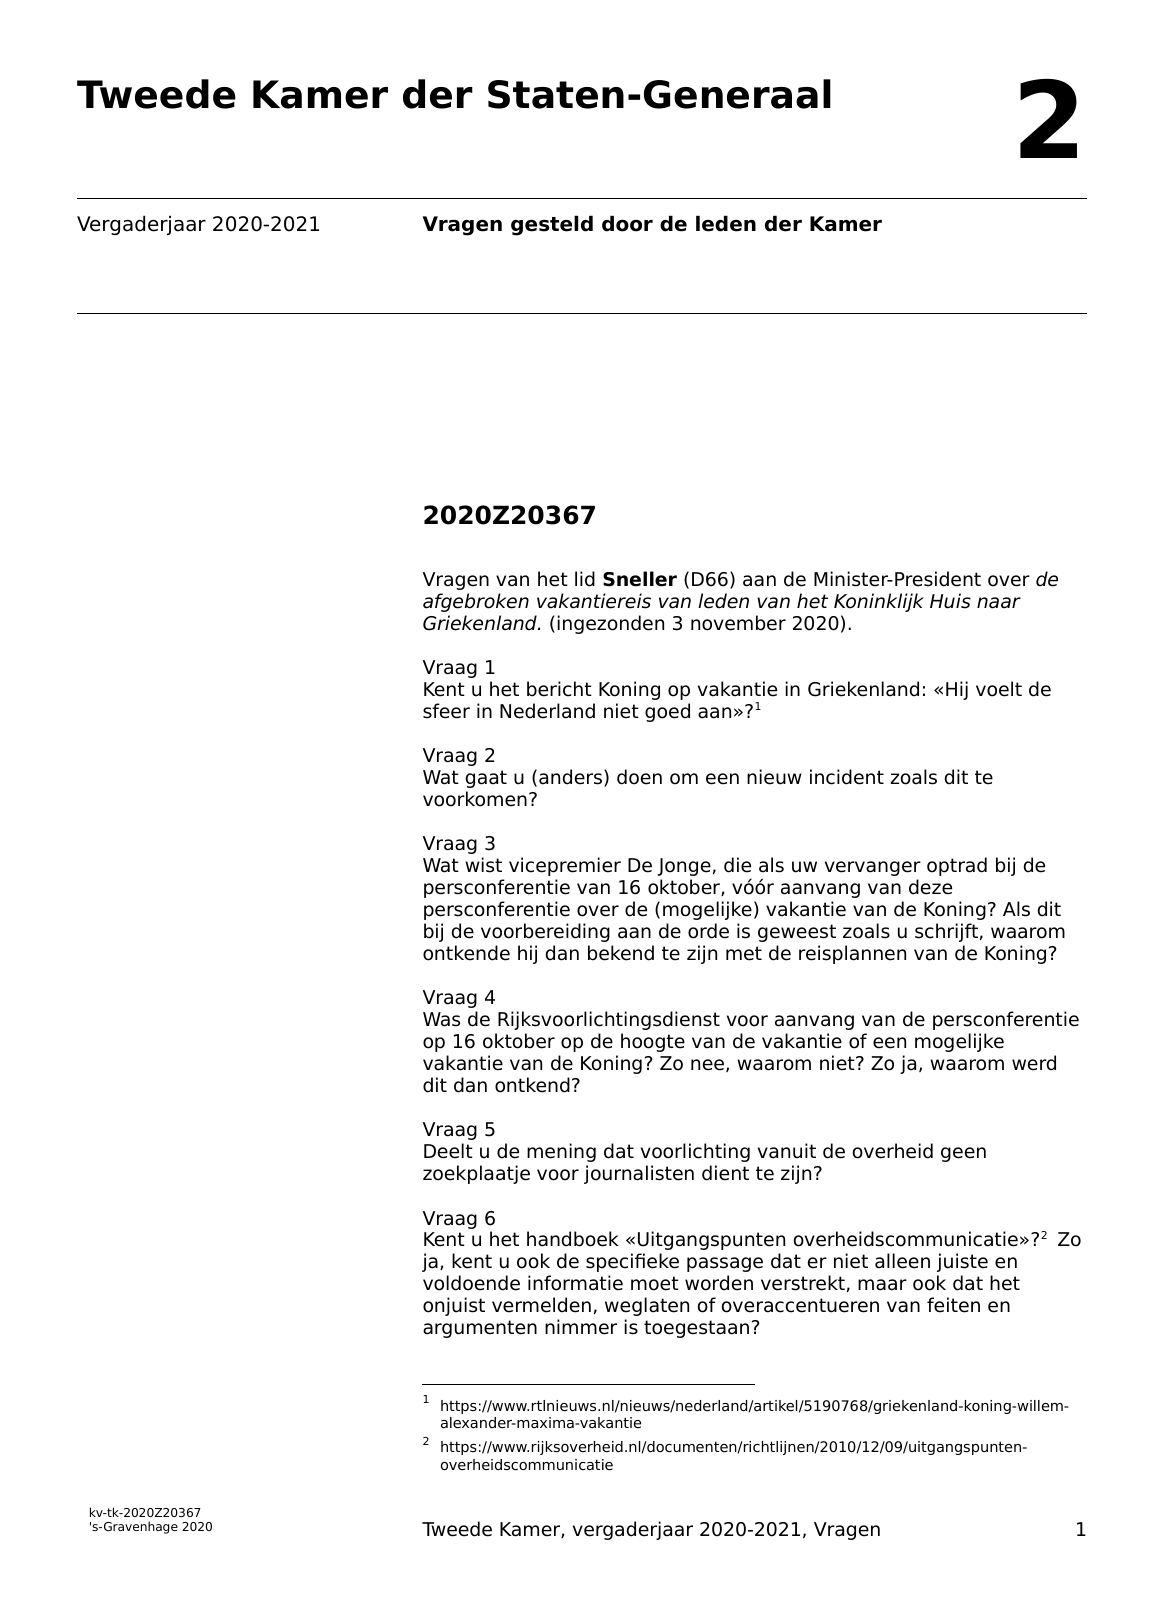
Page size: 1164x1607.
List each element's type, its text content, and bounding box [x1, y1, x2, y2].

text Kent u het bericht Koning op vakantie in Griekenland: «Hij voelt de sfeer in Nederland niet goed aan»? [422, 679, 1087, 723]
table_cell Vragen gesteld door de leden der Kamer [422, 199, 1087, 313]
text Vraag 2 [422, 745, 1087, 767]
table_cell Vergaderjaar 2020-2021 [77, 199, 422, 313]
text https://www.rijksoverheid.nl/documenten/richtlijnen/2010/12/09/uitgangspunten-overheidscommunicatie [422, 1435, 1087, 1474]
text Vragen van het lid Sneller (D66) aan de Minister-President over de afgebroken vakantiereis van leden van het Koninklijk Huis naar Griekenland. (ingezonden 3 november 2020). [422, 569, 1087, 635]
text Vraag 5 [422, 1119, 1087, 1141]
text Wat gaat u (anders) doen om een nieuw incident zoals dit te voorkomen? [422, 767, 1087, 811]
text Vraag 3 [422, 833, 1087, 855]
text 's-Gravenhage 2020 [88, 1520, 323, 1534]
text https://www.rtlnieuws.nl/nieuws/nederland/artikel/5190768/griekenland-koning-willem-alexander-maxima-vakantie [422, 1393, 1087, 1432]
table_header 2 [886, 59, 1087, 198]
text Kent u het handboek «Uitgangspunten overheidscommunicatie»? Zo ja, kent u ook de specifieke passage dat er niet alleen juiste en voldoende informatie moet worden verstrekt, maar ook dat het onjuist vermelden, weglaten of overaccentueren van feiten en argumenten nimmer is toegestaan? [422, 1229, 1087, 1339]
text Vraag 4 [422, 987, 1087, 1009]
table_header Tweede Kamer der Staten-Generaal [77, 59, 886, 198]
text Vraag 6 [422, 1207, 1087, 1229]
text kv-tk-2020Z20367 [88, 1506, 323, 1520]
text Vraag 1 [422, 657, 1087, 679]
text Deelt u de mening dat voorlichting vanuit de overheid geen zoekplaatje voor journalisten dient te zijn? [422, 1141, 1087, 1185]
text 2020Z20367 [422, 501, 1087, 531]
text Wat wist vicepremier De Jonge, die als uw vervanger optrad bij de persconferentie van 16 oktober, vóór aanvang van deze persconferentie over de (mogelijke) vakantie van de Koning? Als dit bij de voorbereiding aan de orde is geweest zoals u schrijft, waarom ontkende hij dan bekend te zijn met de reisplannen van de Koning? [422, 855, 1087, 965]
text Was de Rijksvoorlichtingsdienst voor aanvang van de persconferentie op 16 oktober op de hoogte van de vakantie of een mogelijke vakantie van de Koning? Zo nee, waarom niet? Zo ja, waarom werd dit dan ontkend? [422, 1009, 1087, 1097]
